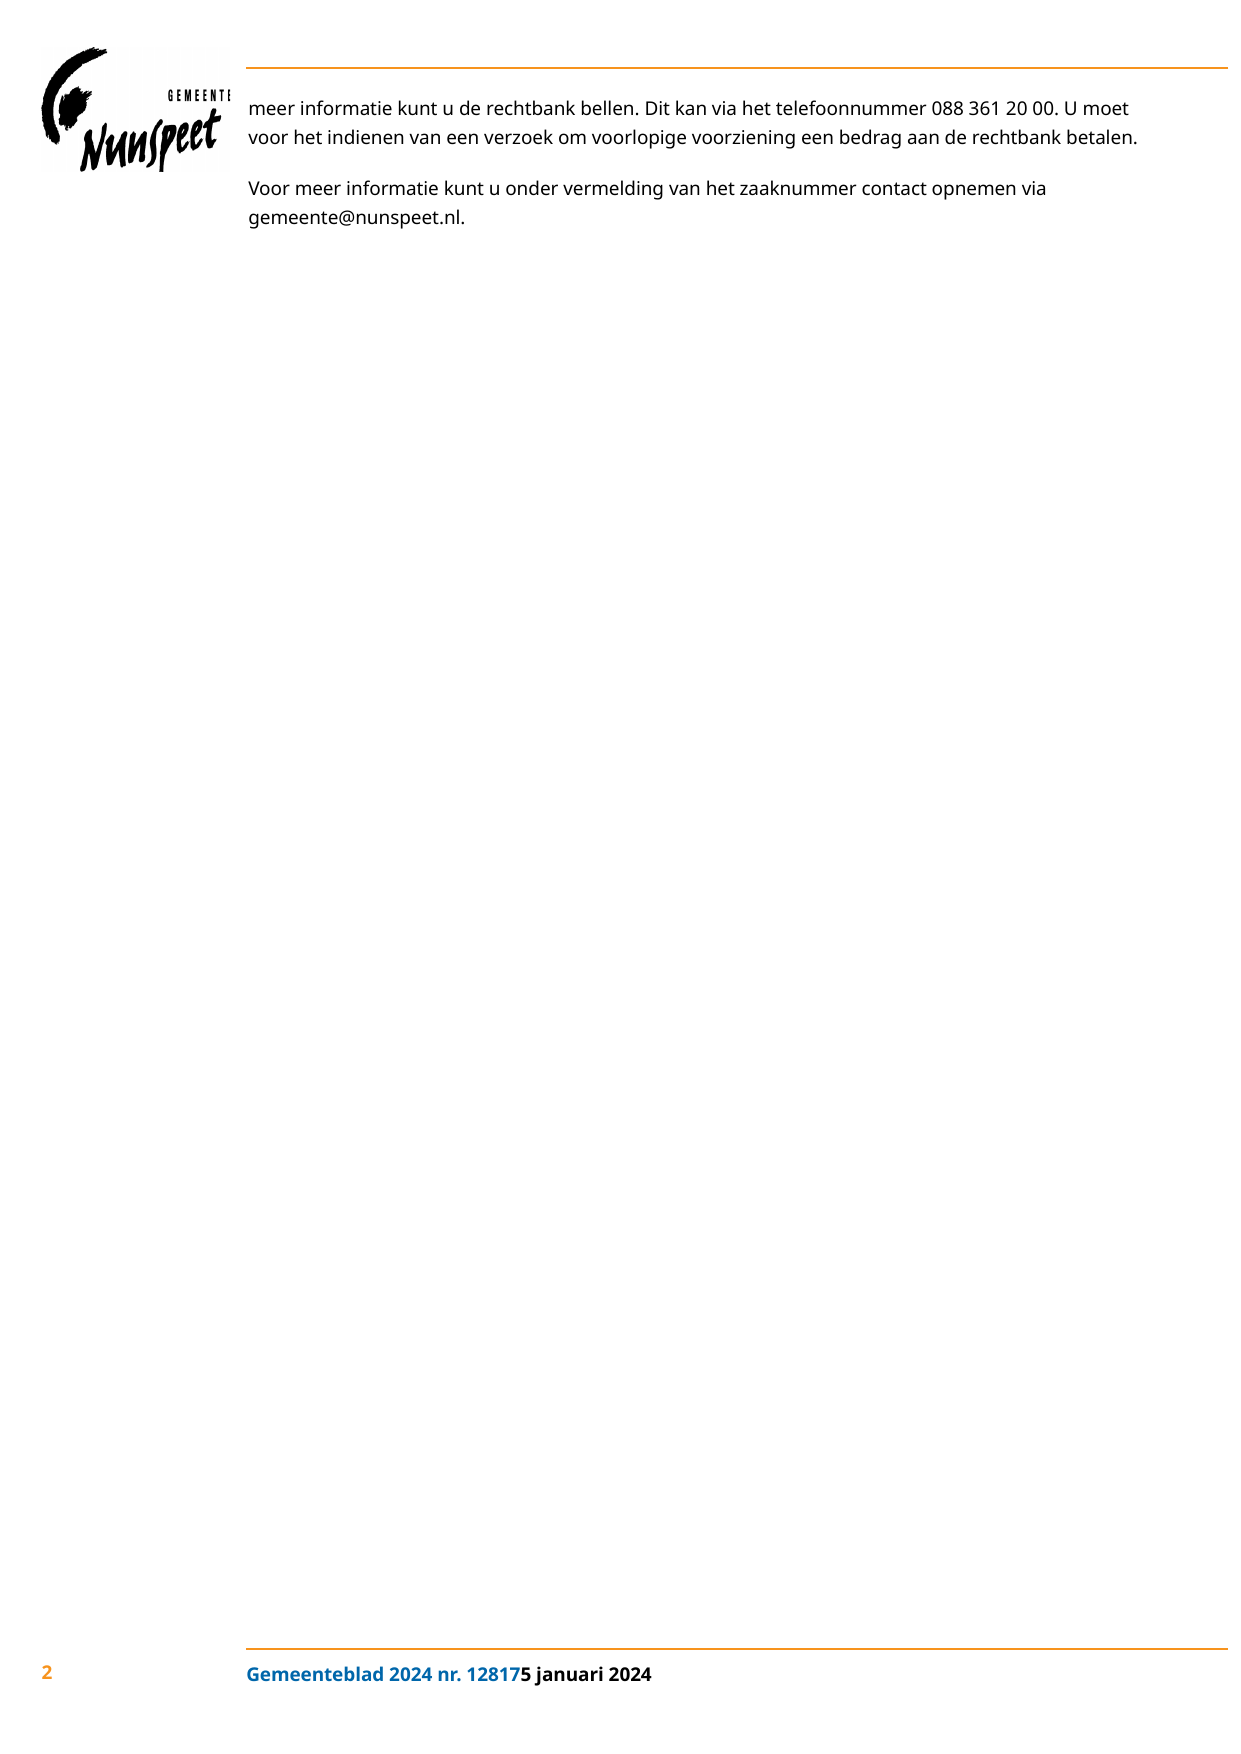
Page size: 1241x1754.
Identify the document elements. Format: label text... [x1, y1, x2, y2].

text Voor meer informatie kunt u onder vermelding van het zaaknummer contact opnemen via gemeente@nunspeet.nl. [248, 175, 1152, 230]
picture [41, 47, 231, 172]
text meer informatie kunt u de rechtbank bellen. Dit kan via het telefoonnummer 088 361 20 00. U moet voor het indienen van een verzoek om voorlopige voorziening een bedrag aan de rechtbank betalen. [248, 95, 1152, 150]
